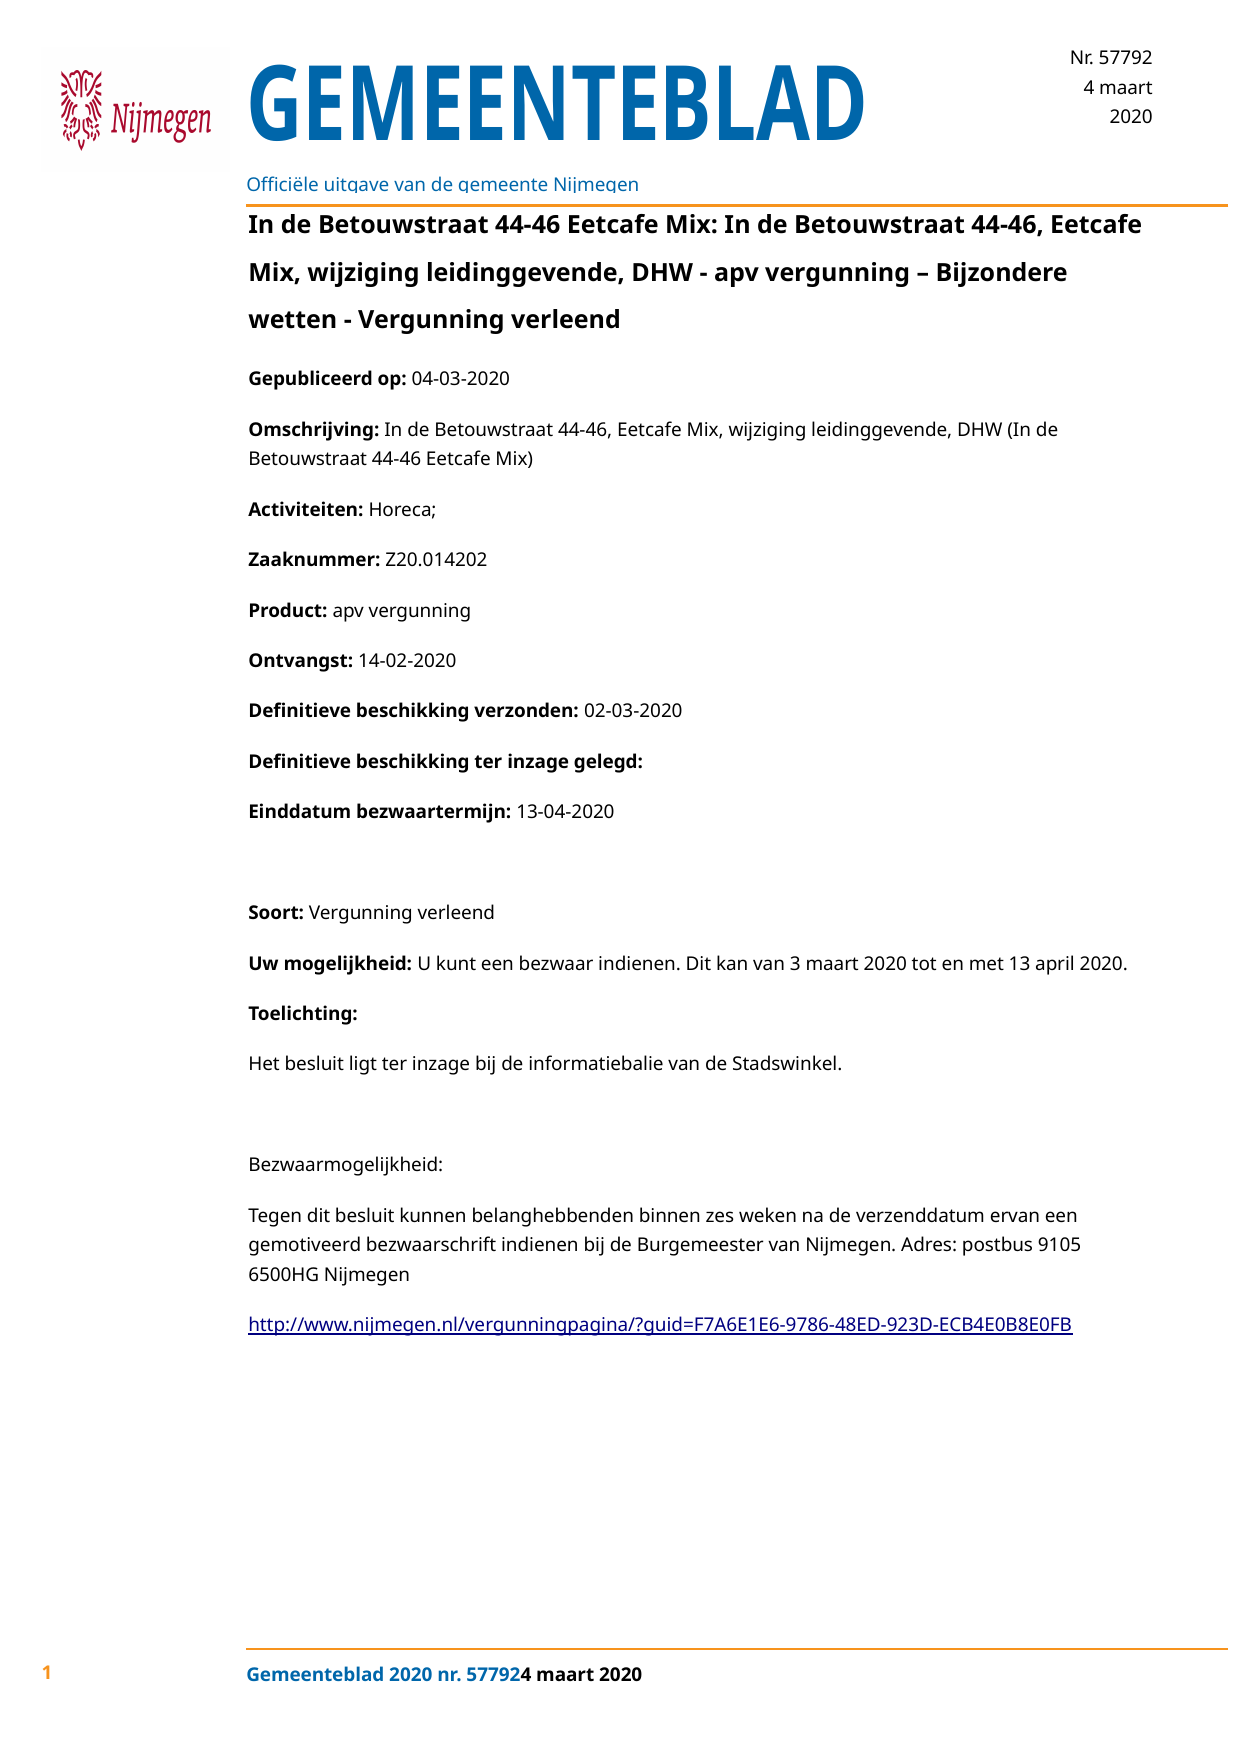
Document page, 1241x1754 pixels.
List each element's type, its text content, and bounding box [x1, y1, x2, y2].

text In de Betouwstraat 44-46 Eetcafe Mix: In de Betouwstraat 44-46, Eetcafe Mix, wijziging leidinggevende, DHW - apv vergunning – Bijzondere wetten - Vergunning verleend [248, 207, 1152, 336]
text Tegen dit besluit kunnen belanghebbenden binnen zes weken na de verzenddatum ervan een gemotiveerd bezwaarschrift indienen bij de Burgemeester van Nijmegen. Adres: postbus 9105 6500HG Nijmegen [248, 1202, 1152, 1287]
text Definitieve beschikking verzonden: 02-03-2020 [248, 698, 1152, 723]
text Zaaknummer: Z20.014202 [248, 546, 1152, 572]
text Omschrijving: In de Betouwstraat 44-46, Eetcafe Mix, wijziging leidinggevende, DHW (In de Betouwstraat 44-46 Eetcafe Mix) [248, 416, 1152, 471]
picture [41, 47, 231, 172]
text Bezwaarmogelijkheid: [248, 1151, 1152, 1177]
text Ontvangst: 14-02-2020 [248, 647, 1152, 673]
text Activiteiten: Horeca; [248, 496, 1152, 522]
text Product: apv vergunning [248, 597, 1152, 622]
text Het besluit ligt ter inzage bij de informatiebalie van de Stadswinkel. [248, 1051, 1152, 1076]
text Uw mogelijkheid: U kunt een bezwaar indienen. Dit kan van 3 maart 2020 tot en met 13 april 2020. [248, 950, 1152, 975]
text http://www.nijmegen.nl/vergunningpagina/?guid=F7A6E1E6-9786-48ED-923D-ECB4E0B8E0FB [248, 1311, 1152, 1337]
text Toelichting: [248, 1000, 1152, 1026]
text Einddatum bezwaartermijn: 13-04-2020 [248, 798, 1152, 824]
text Definitieve beschikking ter inzage gelegd: [248, 748, 1152, 774]
text Soort: Vergunning verleend [248, 899, 1152, 925]
text Gepubliceerd op: 04-03-2020 [248, 366, 1152, 391]
